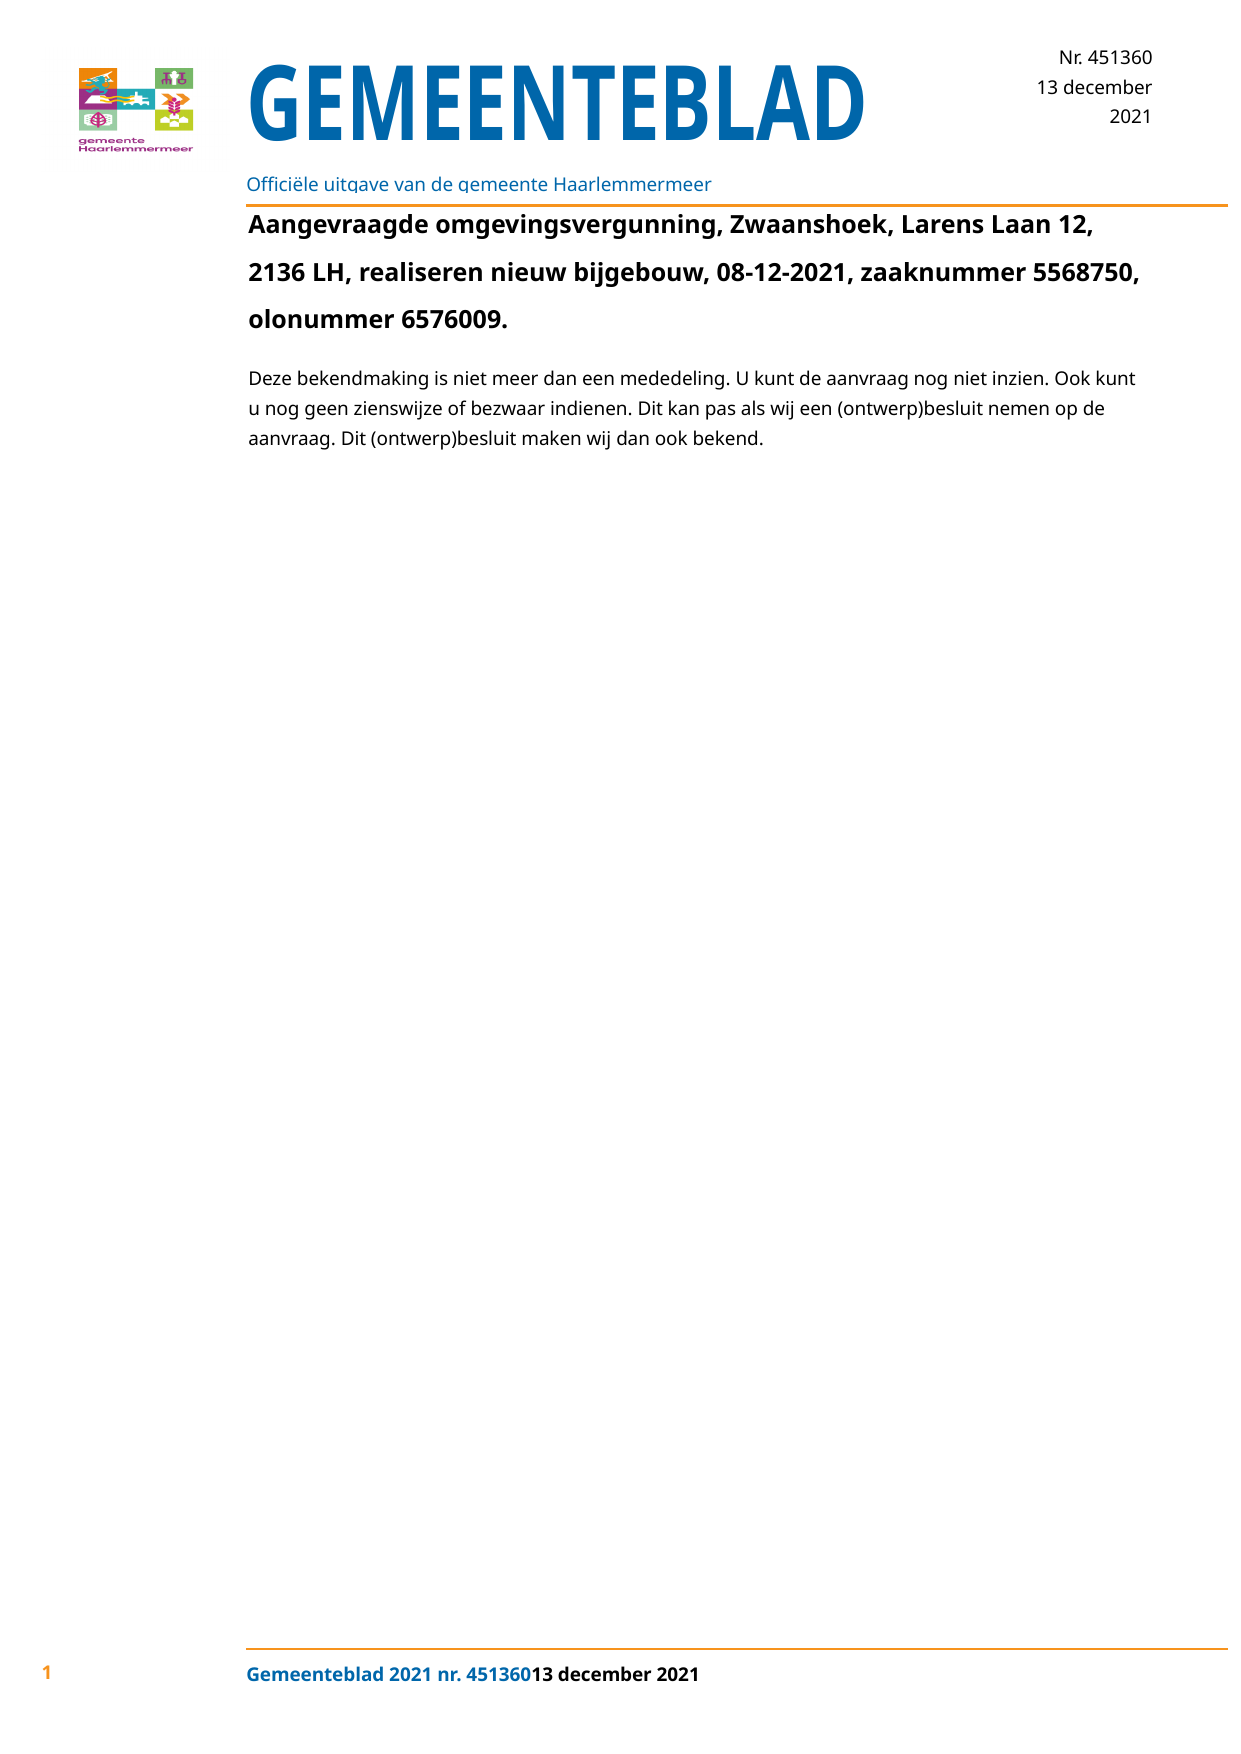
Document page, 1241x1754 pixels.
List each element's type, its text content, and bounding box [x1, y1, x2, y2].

text Aangevraagde omgevingsvergunning, Zwaanshoek, Larens Laan 12, 2136 LH, realiseren nieuw bijgebouw, 08-12-2021, zaaknummer 5568750, olonummer 6576009. [248, 207, 1152, 336]
text Deze bekendmaking is niet meer dan een mededeling. U kunt de aanvraag nog niet inzien. Ook kunt u nog geen zienswijze of bezwaar indienen. Dit kan pas als wij een (ontwerp)besluit nemen op de aanvraag. Dit (ontwerp)besluit maken wij dan ook bekend. [248, 366, 1152, 450]
picture [41, 47, 231, 172]
